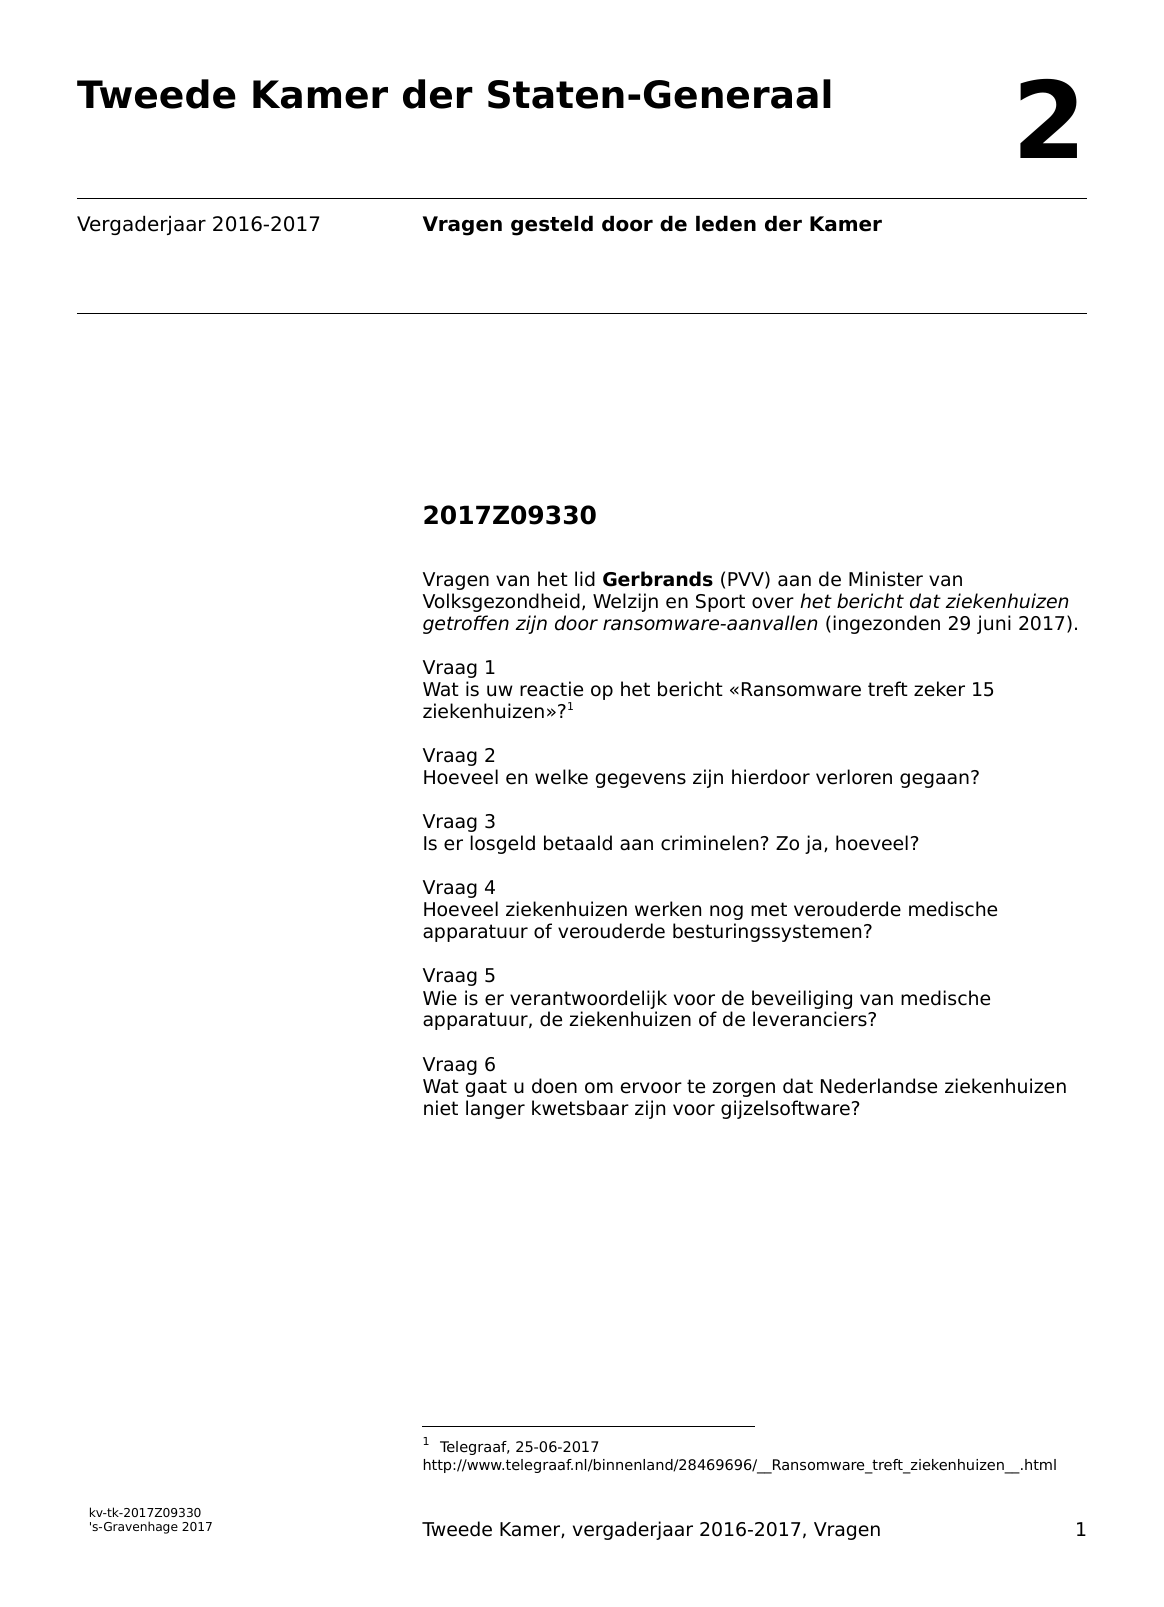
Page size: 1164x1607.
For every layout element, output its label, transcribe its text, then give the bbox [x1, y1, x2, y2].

text Wat is uw reactie op het bericht «Ransomware treft zeker 15 ziekenhuizen»? [422, 679, 1087, 723]
text Hoeveel en welke gegevens zijn hierdoor verloren gegaan? [422, 767, 1087, 789]
text Telegraaf, 25-06-2017 [422, 1435, 1087, 1457]
text Wat gaat u doen om ervoor te zorgen dat Nederlandse ziekenhuizen niet langer kwetsbaar zijn voor gijzelsoftware? [422, 1076, 1087, 1119]
text Wie is er verantwoordelijk voor de beveiliging van medische apparatuur, de ziekenhuizen of de leveranciers? [422, 987, 1087, 1031]
text Vraag 4 [422, 877, 1087, 899]
text Vraag 2 [422, 745, 1087, 767]
table_header 2 [886, 59, 1087, 198]
table_header Tweede Kamer der Staten-Generaal [77, 59, 886, 198]
text kv-tk-2017Z09330 [88, 1506, 323, 1520]
text Vraag 6 [422, 1053, 1087, 1076]
text Vragen van het lid Gerbrands (PVV) aan de Minister van Volksgezondheid, Welzijn en Sport over het bericht dat ziekenhuizen getroffen zijn door ransomware-aanvallen (ingezonden 29 juni 2017). [422, 569, 1087, 635]
table_cell Vragen gesteld door de leden der Kamer [422, 199, 1087, 313]
text Vraag 5 [422, 965, 1087, 987]
table_cell Vergaderjaar 2016-2017 [77, 199, 422, 313]
text Is er losgeld betaald aan criminelen? Zo ja, hoeveel? [422, 833, 1087, 855]
text http://www.telegraaf.nl/binnenland/28469696/__Ransomware_treft_ziekenhuizen__.html [422, 1457, 1087, 1474]
text 's-Gravenhage 2017 [88, 1520, 323, 1534]
text 2017Z09330 [422, 501, 1087, 531]
text Vraag 1 [422, 657, 1087, 679]
text Hoeveel ziekenhuizen werken nog met verouderde medische apparatuur of verouderde besturingssystemen? [422, 899, 1087, 943]
text Vraag 3 [422, 811, 1087, 833]
